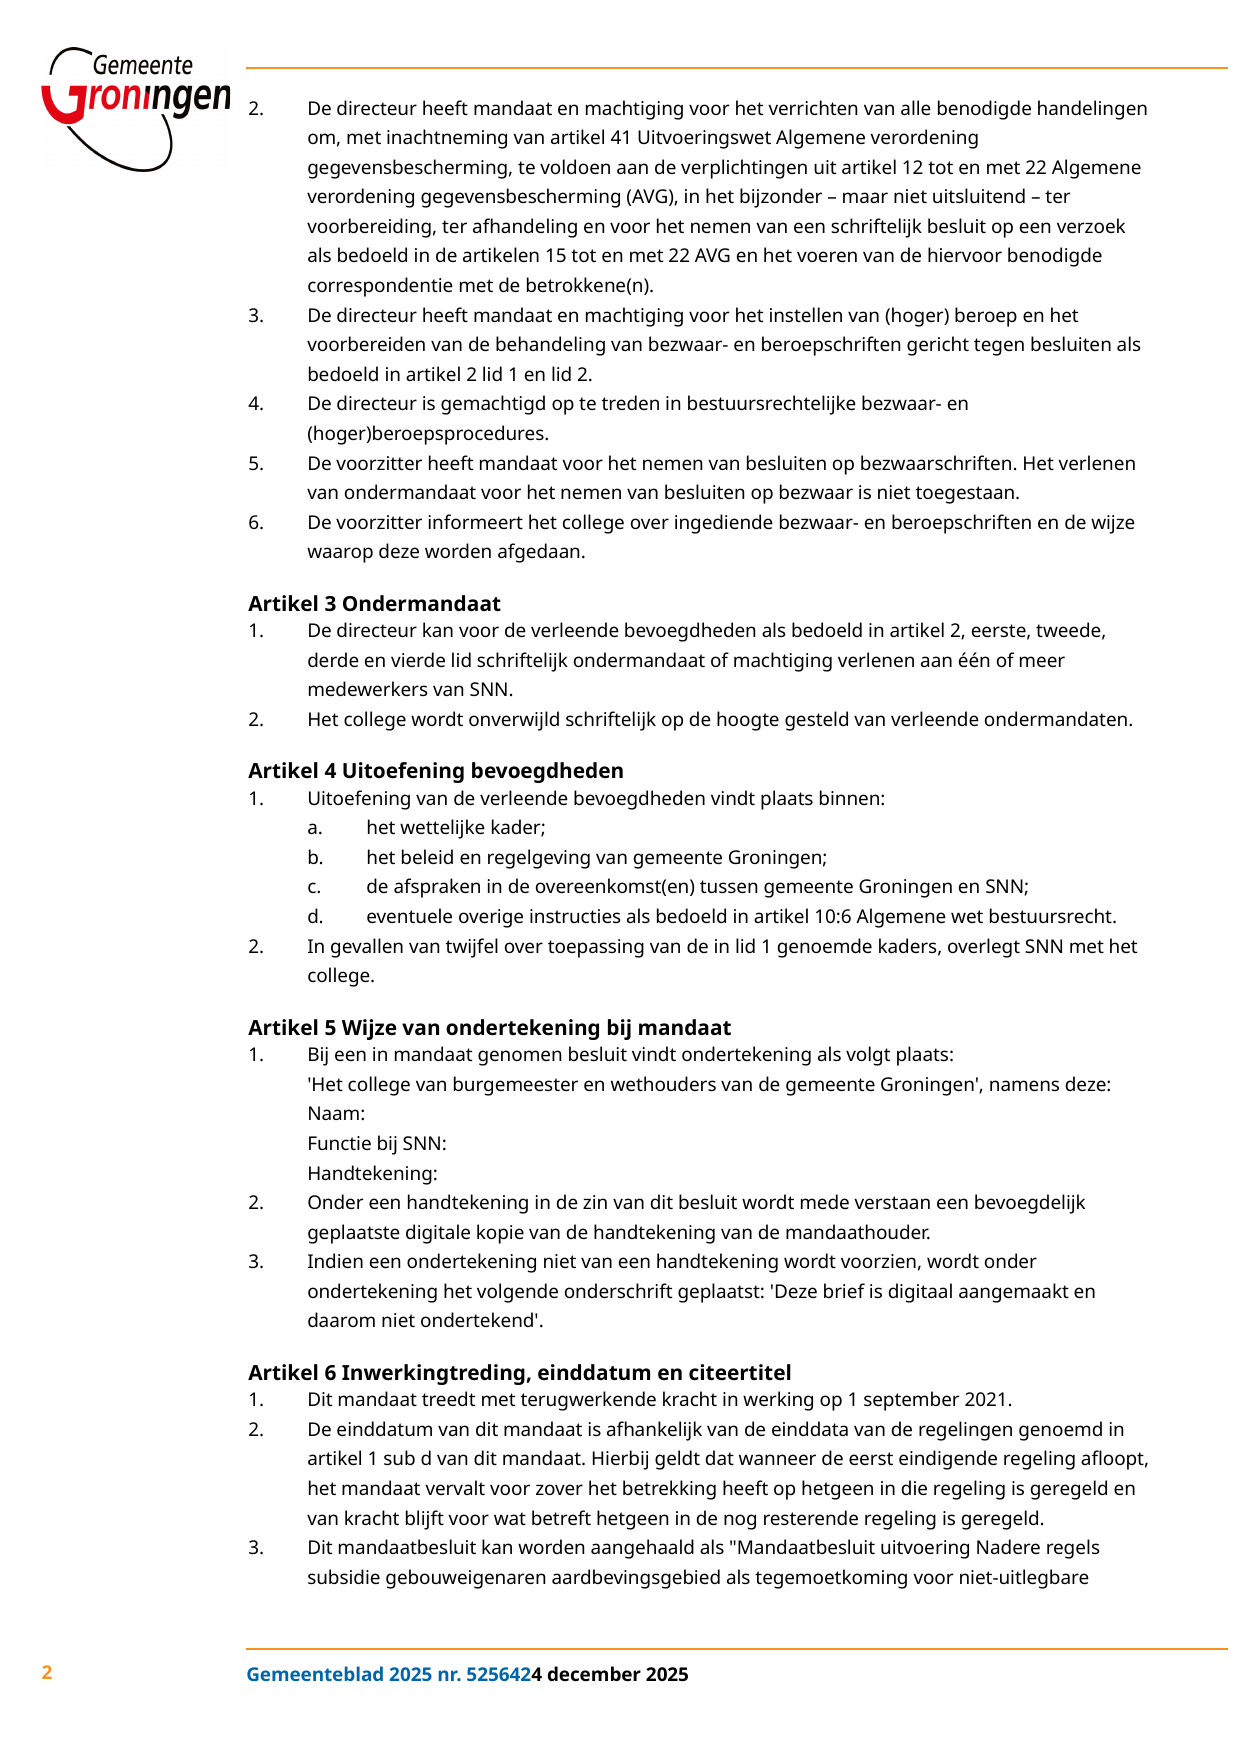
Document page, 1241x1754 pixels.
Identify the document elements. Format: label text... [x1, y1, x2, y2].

text Artikel 5 Wijze van ondertekening bij mandaat [248, 1013, 1152, 1041]
list De einddatum van dit mandaat is afhankelijk van de einddata van de regelingen genoemd in artikel 1 sub d van dit mandaat. Hierbij geldt dat wanneer de eerst eindigende regeling afloopt, het mandaat vervalt voor zover het betrekking heeft op hetgeen in die regeling is geregeld en van kracht blijft voor wat betreft hetgeen in de nog resterende regeling is geregeld. [248, 1416, 1152, 1531]
list de afspraken in de overeenkomst(en) tussen gemeente Groningen en SNN; [307, 874, 1152, 899]
list De directeur kan voor de verleende bevoegdheden als bedoeld in artikel 2, eerste, tweede, derde en vierde lid schriftelijk ondermandaat of machtiging verlenen aan één of meer medewerkers van SNN. [248, 617, 1152, 702]
list Onder een handtekening in de zin van dit besluit wordt mede verstaan een bevoegdelijk geplaatste digitale kopie van de handtekening van de mandaathouder. [248, 1189, 1152, 1244]
list De directeur heeft mandaat en machtiging voor het instellen van (hoger) beroep en het voorbereiden van de behandeling van bezwaar- en beroepschriften gericht tegen besluiten als bedoeld in artikel 2 lid 1 en lid 2. [248, 302, 1152, 387]
list De voorzitter heeft mandaat voor het nemen van besluiten op bezwaarschriften. Het verlenen van ondermandaat voor het nemen van besluiten op bezwaar is niet toegestaan. [248, 450, 1152, 505]
list De directeur is gemachtigd op te treden in bestuursrechtelijke bezwaar- en (hoger)beroepsprocedures. [248, 391, 1152, 446]
list De directeur heeft mandaat en machtiging voor het verrichten van alle benodigde handelingen om, met inachtneming van artikel 41 Uitvoeringswet Algemene verordening gegevensbescherming, te voldoen aan de verplichtingen uit artikel 12 tot en met 22 Algemene verordening gegevensbescherming (AVG), in het bijzonder – maar niet uitsluitend – ter voorbereiding, ter afhandeling en voor het nemen van een schriftelijk besluit op een verzoek als bedoeld in de artikelen 15 tot en met 22 AVG en het voeren van de hiervoor benodigde correspondentie met de betrokkene(n). [248, 95, 1152, 298]
list Uitoefening van de verleende bevoegdheden vindt plaats binnen: [248, 785, 1152, 811]
list Dit mandaat treedt met terugwerkende kracht in werking op 1 september 2021. [248, 1386, 1152, 1412]
list 'Het college van burgemeester en wethouders van de gemeente Groningen', namens deze: [248, 1071, 1152, 1097]
text Artikel 4 Uitoefening bevoegdheden [248, 757, 1152, 785]
list Naam: [248, 1101, 1152, 1126]
list Functie bij SNN: [248, 1130, 1152, 1156]
picture [41, 47, 231, 172]
list het beleid en regelgeving van gemeente Groningen; [307, 844, 1152, 870]
list Indien een ondertekening niet van een handtekening wordt voorzien, wordt onder ondertekening het volgende onderschrift geplaatst: 'Deze brief is digitaal aangemaakt en daarom niet ondertekend'. [248, 1248, 1152, 1333]
list In gevallen van twijfel over toepassing van de in lid 1 genoemde kaders, overlegt SNN met het college. [248, 933, 1152, 988]
list het wettelijke kader; [307, 814, 1152, 840]
list Dit mandaatbesluit kan worden aangehaald als "Mandaatbesluit uitvoering Nadere regels subsidie gebouweigenaren aardbevingsgebied als tegemoetkoming voor niet-uitlegbare [248, 1534, 1152, 1590]
list De voorzitter informeert het college over ingediende bezwaar- en beroepschriften en de wijze waarop deze worden afgedaan. [248, 509, 1152, 564]
list eventuele overige instructies als bedoeld in artikel 10:6 Algemene wet bestuursrecht. [307, 903, 1152, 929]
text Artikel 6 Inwerkingtreding, einddatum en citeertitel [248, 1358, 1152, 1386]
list Handtekening: [248, 1160, 1152, 1185]
text Artikel 3 Ondermandaat [248, 589, 1152, 617]
list Bij een in mandaat genomen besluit vindt ondertekening als volgt plaats: [248, 1041, 1152, 1067]
list Het college wordt onverwijld schriftelijk op de hoogte gesteld van verleende ondermandaten. [248, 706, 1152, 732]
